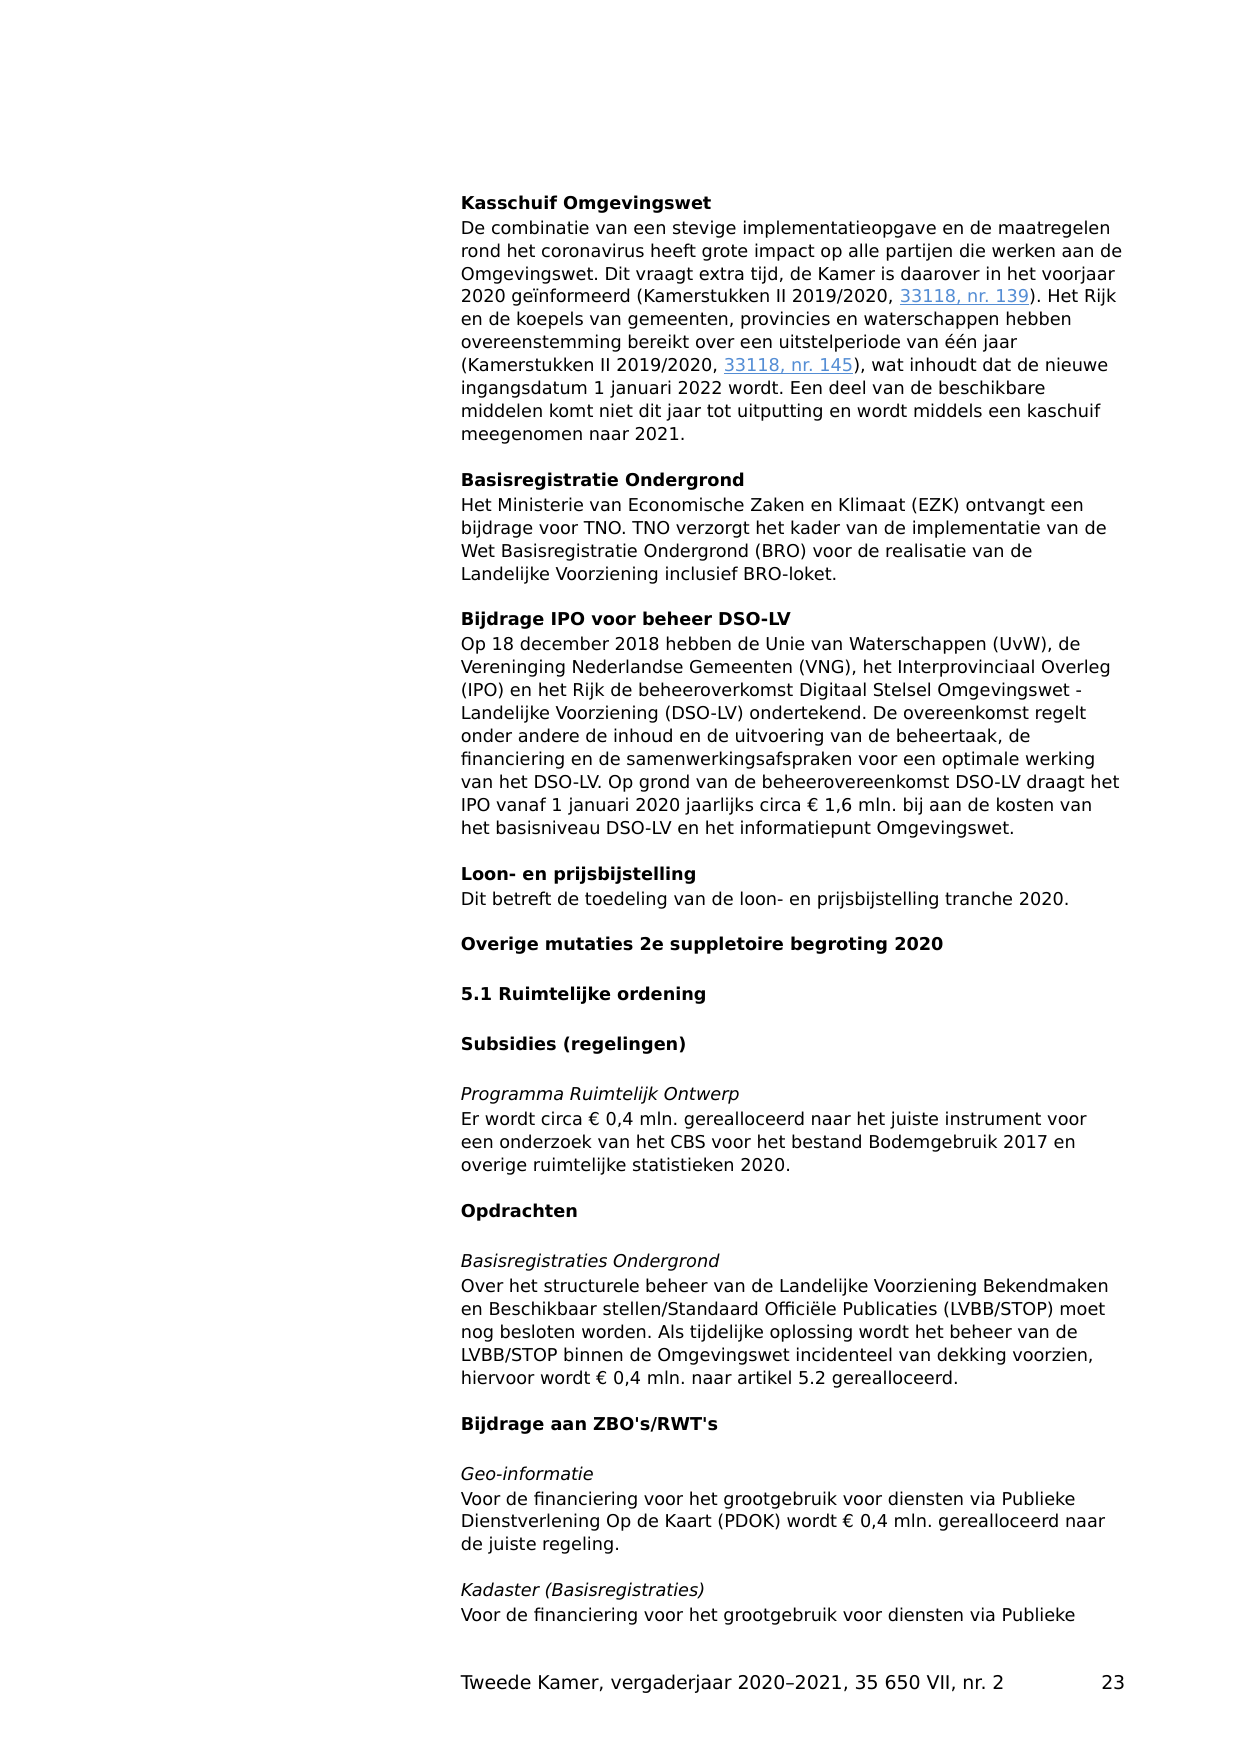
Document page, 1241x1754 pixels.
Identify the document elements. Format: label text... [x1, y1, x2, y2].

text Bijdrage aan ZBO's/RWT's [461, 1412, 1125, 1434]
text De combinatie van een stevige implementatieopgave en de maatregelen rond het coronavirus heeft grote impact op alle partijen die werken aan de Omgevingswet. Dit vraagt extra tijd, de Kamer is daarover in het voorjaar 2020 geïnformeerd (Kamerstukken II 2019/2020, 33118, nr. 139). Het Rijk en de koepels van gemeenten, provincies en waterschappen hebben overeenstemming bereikt over een uitstelperiode van één jaar (Kamerstukken II 2019/2020, 33118, nr. 145), wat inhoudt dat de nieuwe ingangsdatum 1 januari 2022 wordt. Een deel van de beschikbare middelen komt niet dit jaar tot uitputting en wordt middels een kaschuif meegenomen naar 2021. [461, 216, 1125, 445]
text Er wordt circa € 0,4 mln. gerealloceerd naar het juiste instrument voor een onderzoek van het CBS voor het bestand Bodemgebruik 2017 en overige ruimtelijke statistieken 2020. [461, 1107, 1125, 1176]
text Geo-informatie [461, 1462, 1125, 1484]
text 5.1 Ruimtelijke ordening [461, 982, 1125, 1005]
text Opdrachten [461, 1199, 1125, 1222]
text Overige mutaties 2e suppletoire begroting 2020 [461, 932, 1125, 955]
text Loon- en prijsbijstelling [461, 862, 1125, 884]
text Subsidies (regelingen) [461, 1032, 1125, 1055]
text Voor de financiering voor het grootgebruik voor diensten via Publieke [461, 1603, 1125, 1626]
text Basisregistraties Ondergrond [461, 1249, 1125, 1272]
text Kasschuif Omgevingswet [461, 191, 1125, 214]
text Op 18 december 2018 hebben de Unie van Waterschappen (UvW), de Vereninging Nederlandse Gemeenten (VNG), het Interprovinciaal Overleg (IPO) en het Rijk de beheeroverkomst Digitaal Stelsel Omgevingswet - Landelijke Voorziening (DSO-LV) ondertekend. De overeenkomst regelt onder andere de inhoud en de uitvoering van de beheertaak, de financiering en de samenwerkingsafspraken voor een optimale werking van het DSO-LV. Op grond van de beheerovereenkomst DSO-LV draagt het IPO vanaf 1 januari 2020 jaarlijks circa € 1,6 mln. bij aan de kosten van het basisniveau DSO-LV en het informatiepunt Omgevingswet. [461, 632, 1125, 839]
text Voor de financiering voor het grootgebruik voor diensten via Publieke Dienstverlening Op de Kaart (PDOK) wordt € 0,4 mln. gerealloceerd naar de juiste regeling. [461, 1487, 1125, 1555]
text Het Ministerie van Economische Zaken en Klimaat (EZK) ontvangt een bijdrage voor TNO. TNO verzorgt het kader van de implementatie van de Wet Basisregistratie Ondergrond (BRO) voor de realisatie van de Landelijke Voorziening inclusief BRO-loket. [461, 493, 1125, 584]
text Bijdrage IPO voor beheer DSO-LV [461, 607, 1125, 630]
text Basisregistratie Ondergrond [461, 468, 1125, 491]
text Kadaster (Basisregistraties) [461, 1578, 1125, 1601]
text Programma Ruimtelijk Ontwerp [461, 1082, 1125, 1105]
text Over het structurele beheer van de Landelijke Voorziening Bekendmaken en Beschikbaar stellen/Standaard Officiële Publicaties (LVBB/STOP) moet nog besloten worden. Als tijdelijke oplossing wordt het beheer van de LVBB/STOP binnen de Omgevingswet incidenteel van dekking voorzien, hiervoor wordt € 0,4 mln. naar artikel 5.2 gerealloceerd. [461, 1274, 1125, 1389]
text Dit betreft de toedeling van de loon- en prijsbijstelling tranche 2020. [461, 887, 1125, 909]
